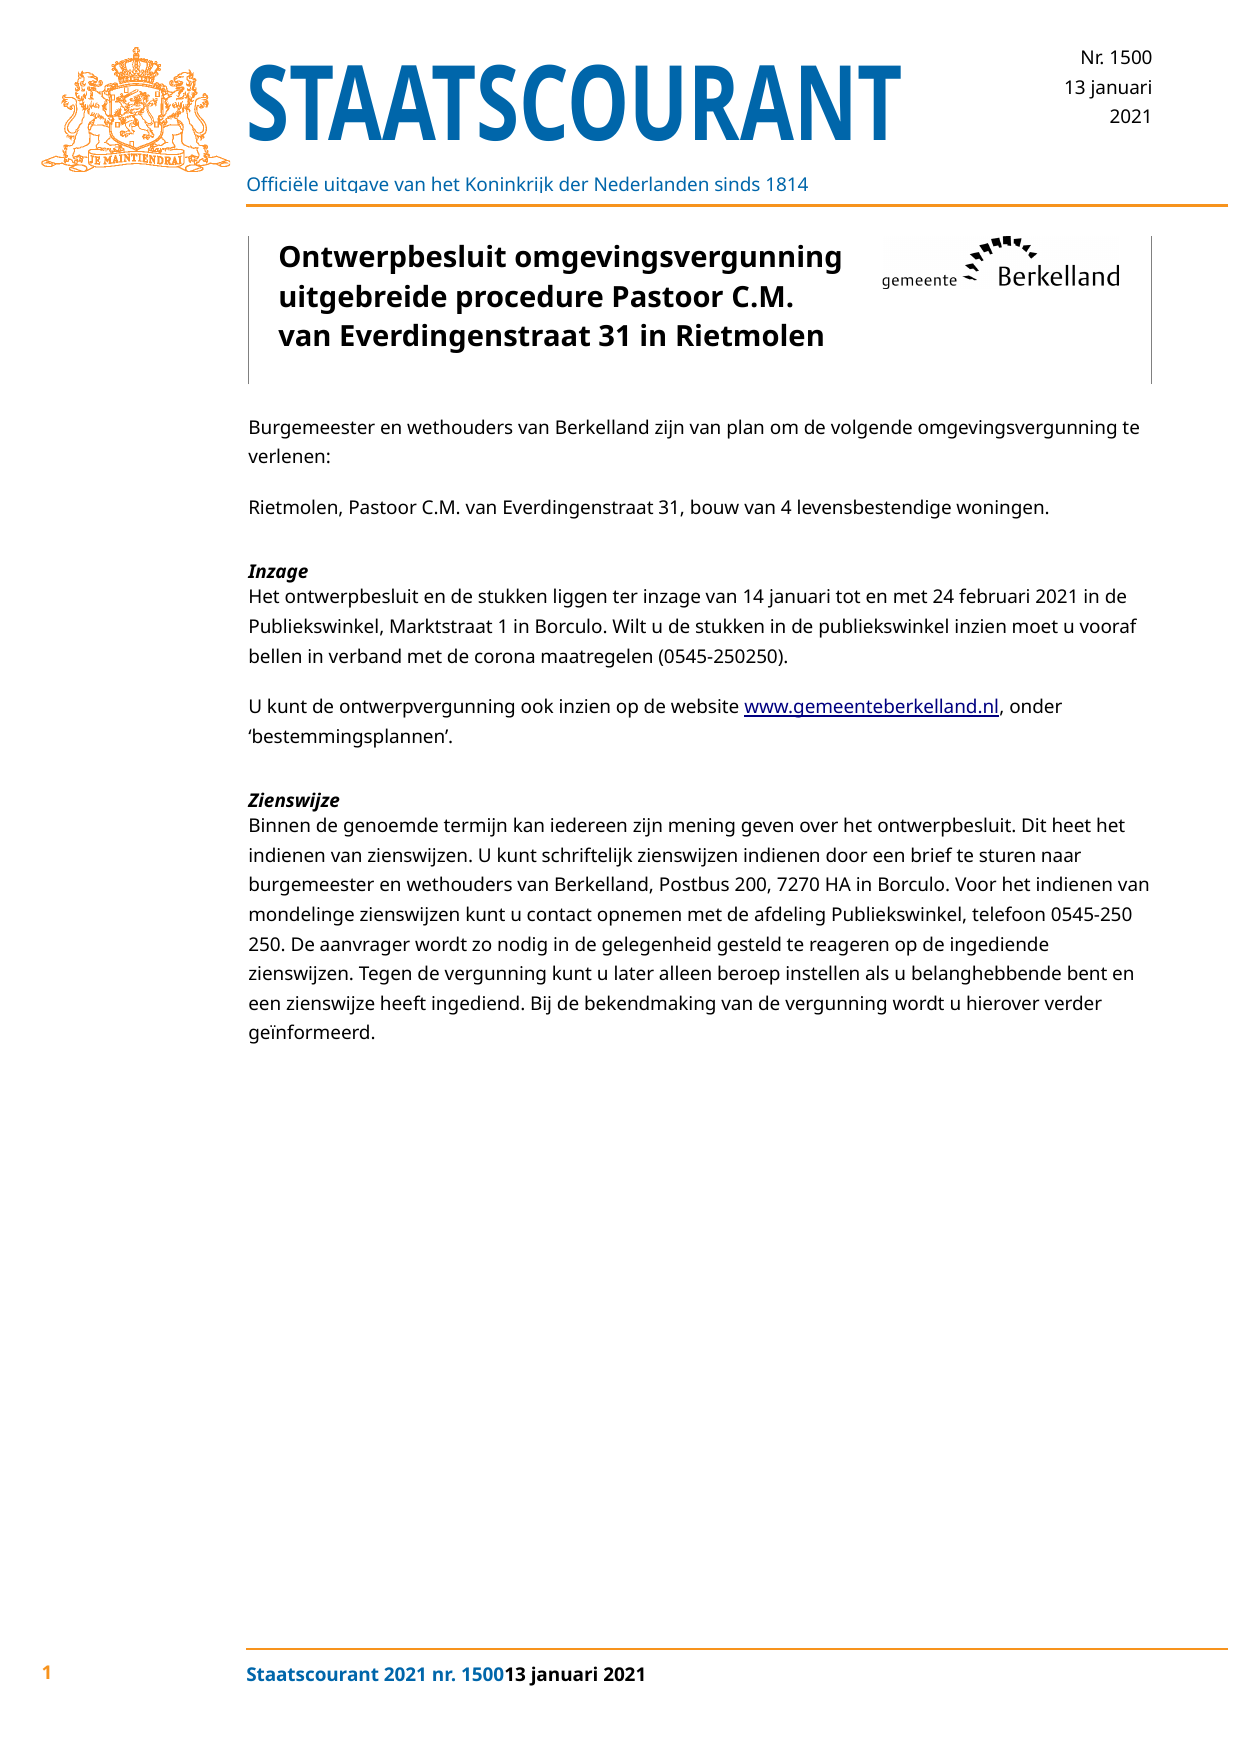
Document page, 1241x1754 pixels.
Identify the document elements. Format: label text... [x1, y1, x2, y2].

text Inzage [248, 558, 1152, 584]
text U kunt de ontwerpvergunning ook inzien op de website www.gemeenteberkelland.nl, onder ‘bestemmingsplannen’. [248, 693, 1152, 748]
text Burgemeester en wethouders van Berkelland zijn van plan om de volgende omgevingsvergunning te verlenen: [248, 414, 1152, 469]
picture [41, 47, 231, 172]
text Binnen de genoemde termijn kan iedereen zijn mening geven over het ontwerpbesluit. Dit heet het indienen van zienswijzen. U kunt schriftelijk zienswijzen indienen door een brief te sturen naar burgemeester en wethouders van Berkelland, Postbus 200, 7270 HA in Borculo. Voor het indienen van mondelinge zienswijzen kunt u contact opnemen met de afdeling Publiekswinkel, telefoon 0545-250 250. De aanvrager wordt zo nodig in de gelegenheid gesteld te reageren op de ingediende zienswijzen. Tegen de vergunning kunt u later alleen beroep instellen als u belanghebbende bent en een zienswijze heeft ingediend. Bij de bekendmaking van de vergunning wordt u hierover verder geïnformeerd. [248, 812, 1152, 1045]
text Het ontwerpbesluit en de stukken liggen ter inzage van 14 januari tot en met 24 februari 2021 in de Publiekswinkel, Marktstraat 1 in Borculo. Wilt u de stukken in de publiekswinkel inzien moet u vooraf bellen in verband met de corona maatregelen (0545-250250). [248, 584, 1152, 668]
table_header [850, 236, 1151, 384]
text Rietmolen, Pastoor C.M. van Everdingenstraat 31, bouw van 4 levensbestendige woningen. [248, 494, 1152, 520]
table_header Ontwerpbesluit omgevingsvergunning uitgebreide procedure Pastoor C.M. van Everdingenstraat 31 in Rietmolen [249, 236, 850, 384]
text Zienswijze [248, 787, 1152, 812]
picture [882, 236, 1119, 289]
